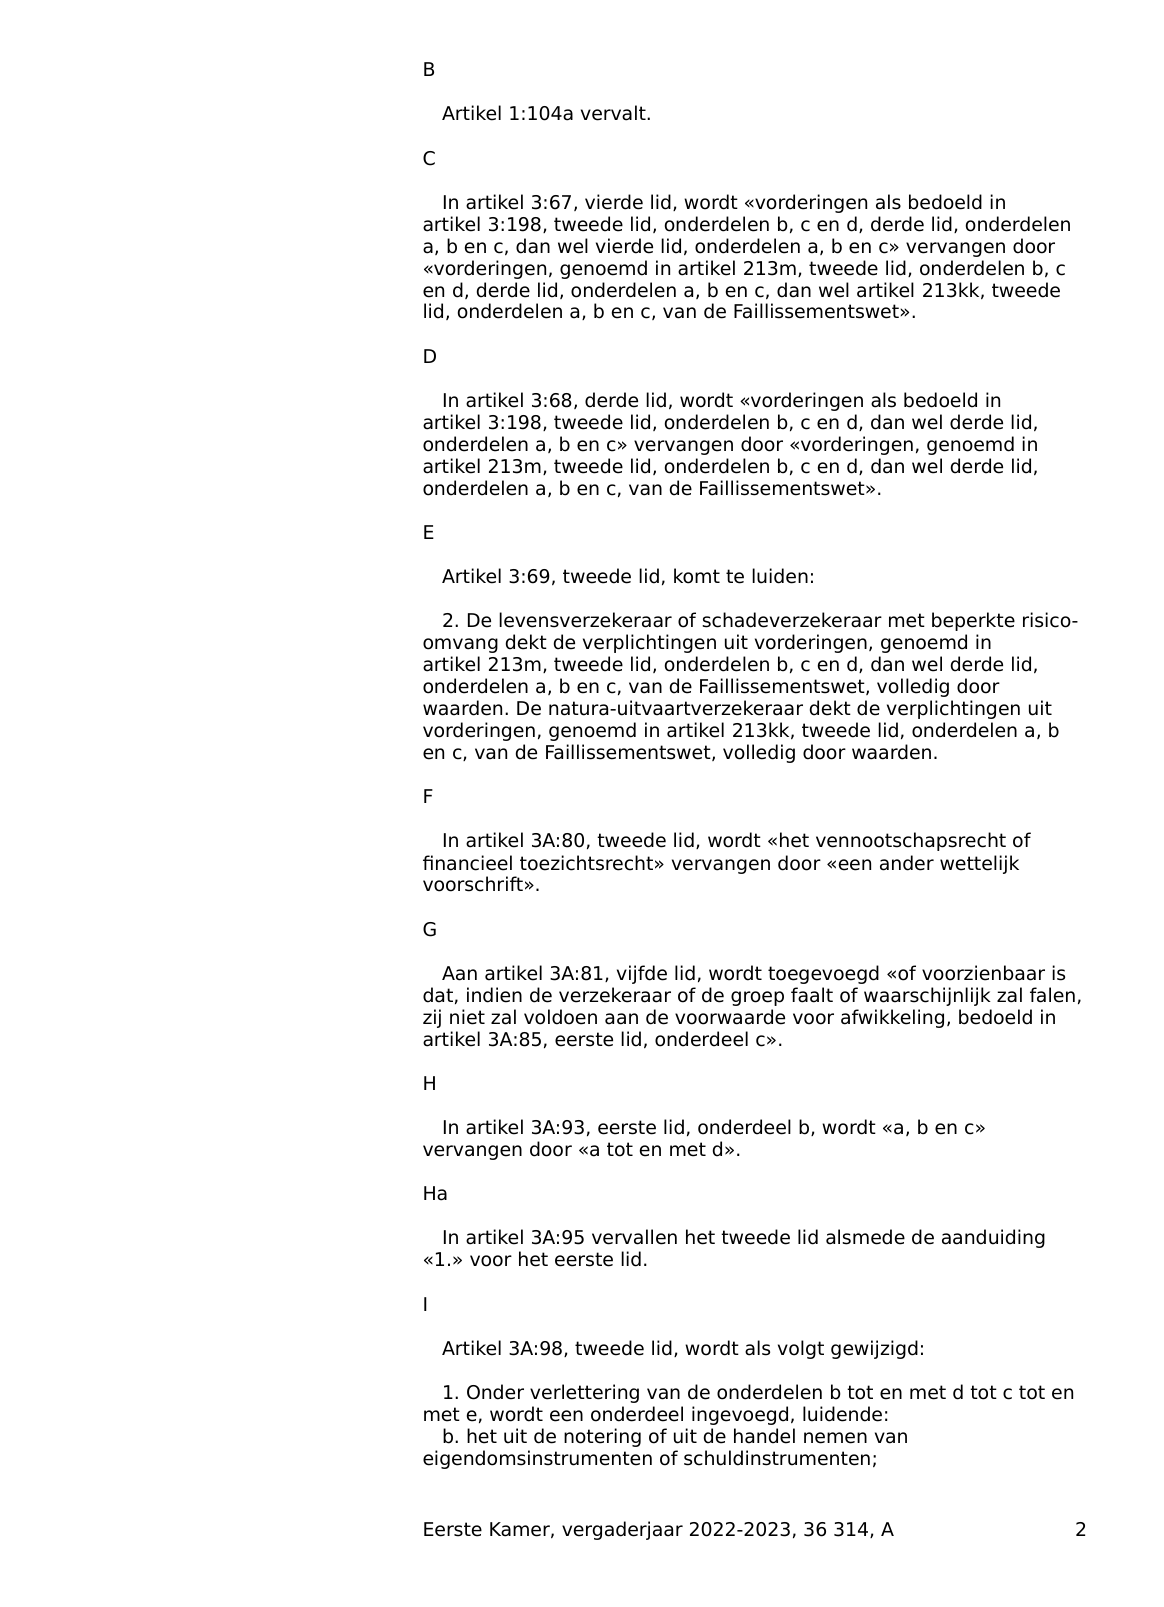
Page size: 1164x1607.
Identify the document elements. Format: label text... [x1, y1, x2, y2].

text In artikel 3:68, derde lid, wordt «vorderingen als bedoeld in artikel 3:198, tweede lid, onderdelen b, c en d, dan wel derde lid, onderdelen a, b en c» vervangen door «vorderingen, genoemd in artikel 213m, tweede lid, onderdelen b, c en d, dan wel derde lid, onderdelen a, b en c, van de Faillissementswet». [422, 390, 1087, 500]
text In artikel 3:67, vierde lid, wordt «vorderingen als bedoeld in artikel 3:198, tweede lid, onderdelen b, c en d, derde lid, onderdelen a, b en c, dan wel vierde lid, onderdelen a, b en c» vervangen door «vorderingen, genoemd in artikel 213m, tweede lid, onderdelen b, c en d, derde lid, onderdelen a, b en c, dan wel artikel 213kk, tweede lid, onderdelen a, b en c, van de Faillissementswet». [422, 192, 1087, 323]
text G [422, 918, 1087, 941]
text b. het uit de notering of uit de handel nemen van eigendomsinstrumenten of schuldinstrumenten; [422, 1426, 1087, 1470]
text D [422, 346, 1087, 368]
text Ha [422, 1183, 1087, 1205]
text 1. Onder verlettering van de onderdelen b tot en met d tot c tot en met e, wordt een onderdeel ingevoegd, luidende: [422, 1382, 1087, 1426]
text 2. De levensverzekeraar of schadeverzekeraar met beperkte risico-omvang dekt de verplichtingen uit vorderingen, genoemd in artikel 213m, tweede lid, onderdelen b, c en d, dan wel derde lid, onderdelen a, b en c, van de Faillissementswet, volledig door waarden. De natura-uitvaartverzekeraar dekt de verplichtingen uit vorderingen, genoemd in artikel 213kk, tweede lid, onderdelen a, b en c, van de Faillissementswet, volledig door waarden. [422, 610, 1087, 764]
text E [422, 522, 1087, 544]
text F [422, 786, 1087, 808]
text In artikel 3A:95 vervallen het tweede lid alsmede de aanduiding «1.» voor het eerste lid. [422, 1227, 1087, 1271]
text H [422, 1073, 1087, 1095]
text In artikel 3A:80, tweede lid, wordt «het vennootschapsrecht of financieel toezichtsrecht» vervangen door «een ander wettelijk voorschrift». [422, 830, 1087, 896]
text B [422, 59, 1087, 81]
text Artikel 3:69, tweede lid, komt te luiden: [422, 566, 1087, 588]
text Aan artikel 3A:81, vijfde lid, wordt toegevoegd «of voorzienbaar is dat, indien de verzekeraar of de groep faalt of waarschijnlijk zal falen, zij niet zal voldoen aan de voorwaarde voor afwikkeling, bedoeld in artikel 3A:85, eerste lid, onderdeel c». [422, 963, 1087, 1051]
text I [422, 1293, 1087, 1315]
text In artikel 3A:93, eerste lid, onderdeel b, wordt «a, b en c» vervangen door «a tot en met d». [422, 1117, 1087, 1161]
text Artikel 3A:98, tweede lid, wordt als volgt gewijzigd: [422, 1338, 1087, 1359]
text Artikel 1:104a vervalt. [422, 103, 1087, 125]
text C [422, 147, 1087, 169]
